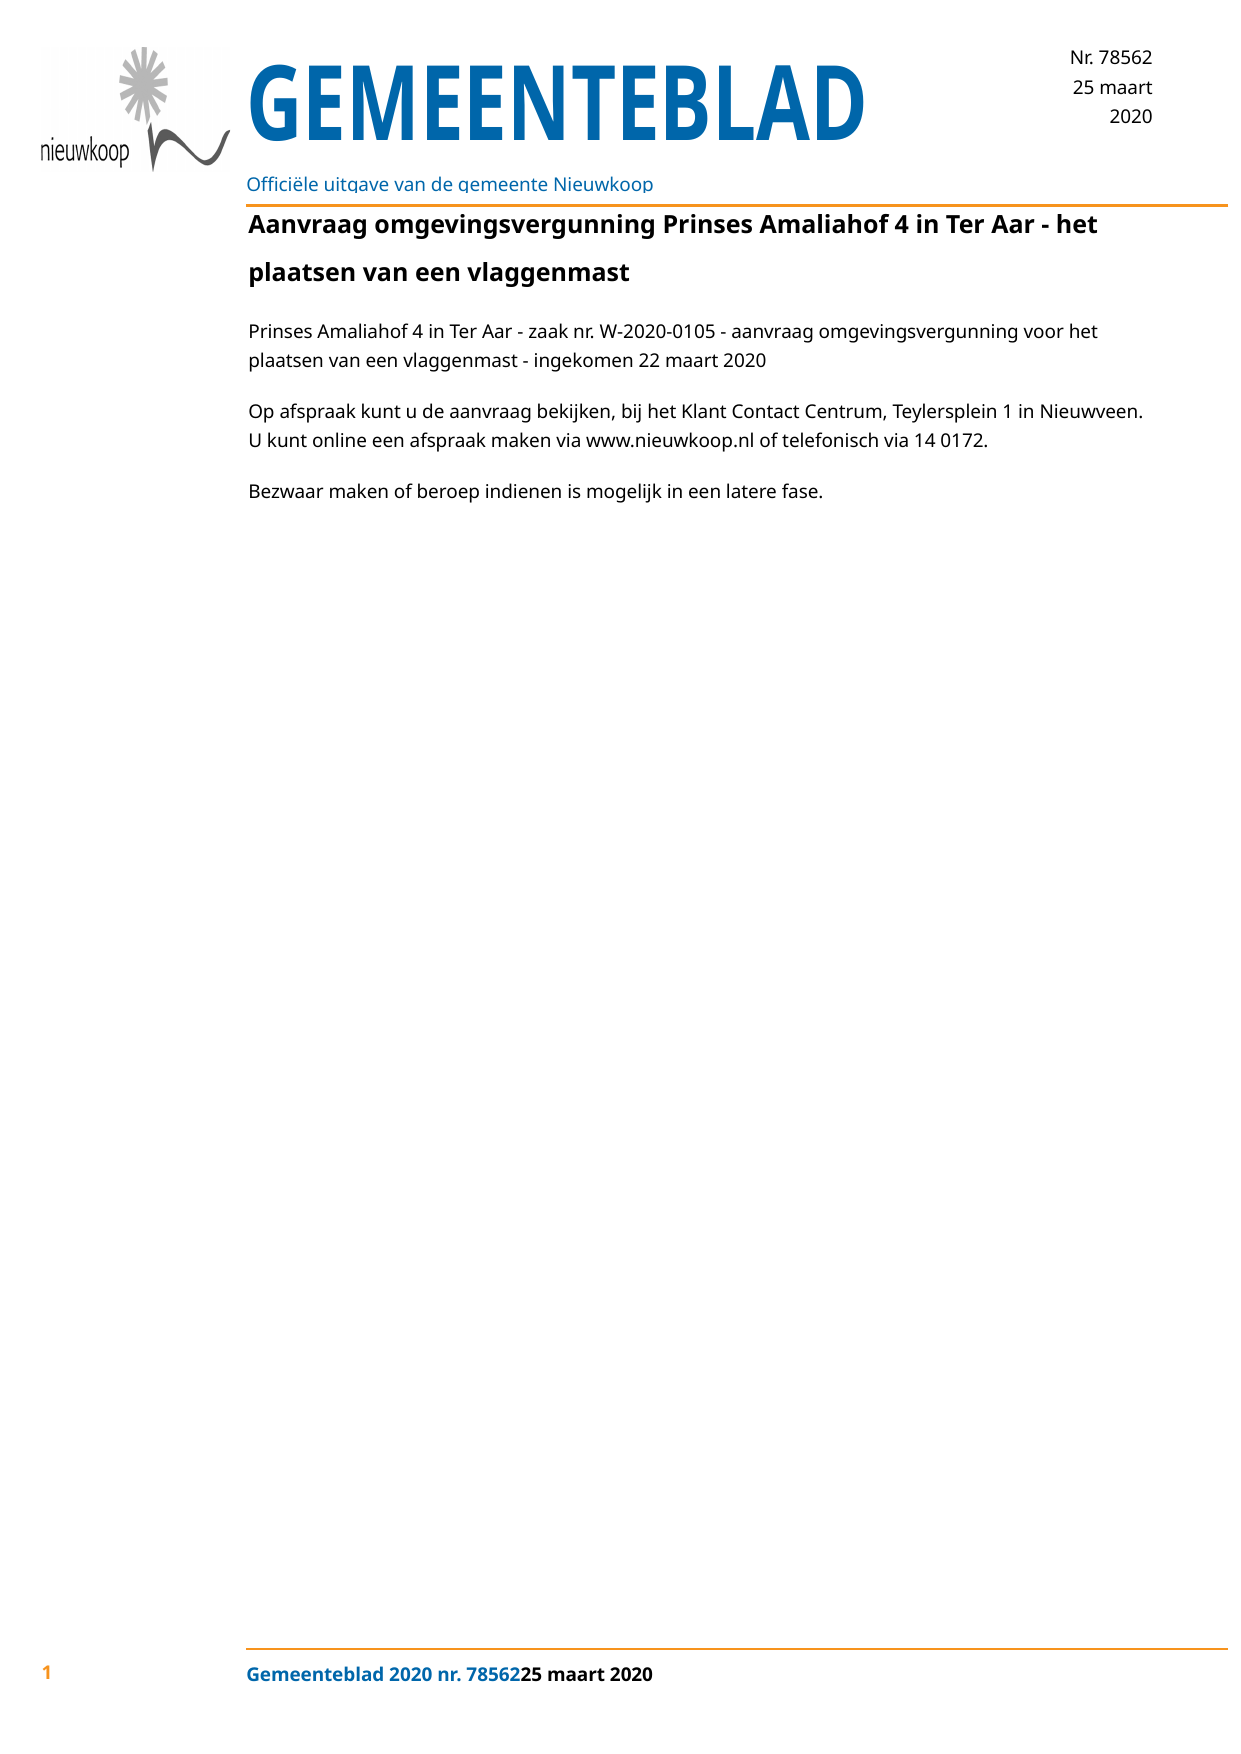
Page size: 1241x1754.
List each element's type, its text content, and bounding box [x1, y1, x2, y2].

text Bezwaar maken of beroep indienen is mogelijk in een latere fase. [248, 478, 1152, 504]
picture [41, 47, 231, 172]
text Aanvraag omgevingsvergunning Prinses Amaliahof 4 in Ter Aar - het plaatsen van een vlaggenmast [248, 207, 1152, 288]
text Op afspraak kunt u de aanvraag bekijken, bij het Klant Contact Centrum, Teylersplein 1 in Nieuwveen. U kunt online een afspraak maken via www.nieuwkoop.nl of telefonisch via 14 0172. [248, 398, 1152, 453]
text Prinses Amaliahof 4 in Ter Aar - zaak nr. W-2020-0105 - aanvraag omgevingsvergunning voor het plaatsen van een vlaggenmast - ingekomen 22 maart 2020 [248, 318, 1152, 373]
